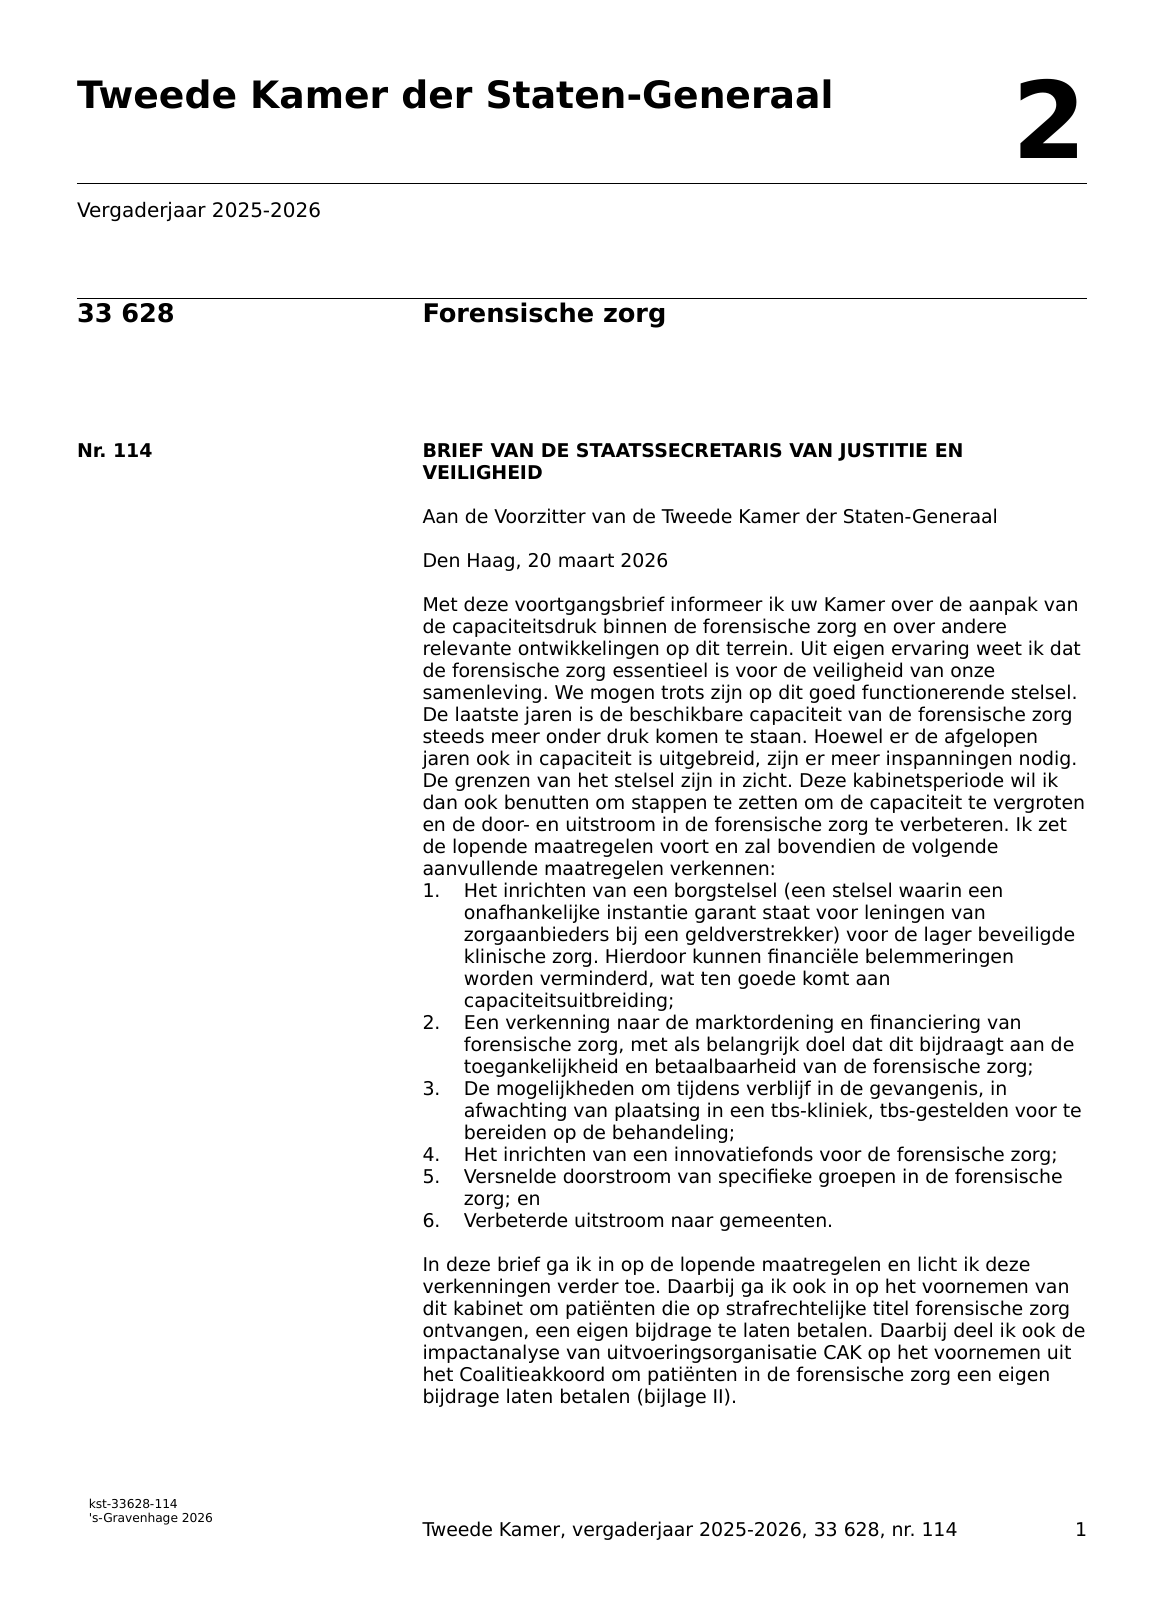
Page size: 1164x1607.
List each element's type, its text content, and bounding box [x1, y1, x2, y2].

text Met deze voortgangsbrief informeer ik uw Kamer over de aanpak van de capaciteitsdruk binnen de forensische zorg en over andere relevante ontwikkelingen op dit terrein. Uit eigen ervaring weet ik dat de forensische zorg essentieel is voor de veiligheid van onze samenleving. We mogen trots zijn op dit goed functionerende stelsel. De laatste jaren is de beschikbare capaciteit van de forensische zorg steeds meer onder druk komen te staan. Hoewel er de afgelopen jaren ook in capaciteit is uitgebreid, zijn er meer inspanningen nodig. De grenzen van het stelsel zijn in zicht. Deze kabinetsperiode wil ik dan ook benutten om stappen te zetten om de capaciteit te vergroten en de door- en uitstroom in de forensische zorg te verbeteren. Ik zet de lopende maatregelen voort en zal bovendien de volgende aanvullende maatregelen verkennen: [422, 594, 1087, 880]
text Den Haag, 20 maart 2026 [422, 550, 1087, 572]
text 6. Verbeterde uitstroom naar gemeenten. [422, 1209, 1087, 1232]
text kst-33628-114 [88, 1497, 323, 1511]
subtitle 33 628 Forensische zorg [77, 299, 1087, 329]
text 's-Gravenhage 2026 [88, 1511, 323, 1525]
text 4. Het inrichten van een innovatiefonds voor de forensische zorg; [422, 1144, 1087, 1166]
table_cell Vergaderjaar 2025-2026 [77, 184, 1087, 298]
table_header 2 [886, 59, 1087, 183]
text Aan de Voorzitter van de Tweede Kamer der Staten-Generaal [422, 506, 1087, 528]
text 2. Een verkenning naar de marktordening en financiering van forensische zorg, met als belangrijk doel dat dit bijdraagt aan de toegankelijkheid en betaalbaarheid van de forensische zorg; [422, 1012, 1087, 1078]
text 3. De mogelijkheden om tijdens verblijf in de gevangenis, in afwachting van plaatsing in een tbs-kliniek, tbs-gestelden voor te bereiden op de behandeling; [422, 1078, 1087, 1144]
table_header Tweede Kamer der Staten-Generaal [77, 59, 886, 183]
text 5. Versnelde doorstroom van specifieke groepen in de forensische zorg; en [422, 1166, 1087, 1209]
subtitle Nr. 114 BRIEF VAN DE STAATSSECRETARIS VAN JUSTITIE EN VEILIGHEID [77, 440, 1087, 484]
text In deze brief ga ik in op de lopende maatregelen en licht ik deze verkenningen verder toe. Daarbij ga ik ook in op het voornemen van dit kabinet om patiënten die op strafrechtelijke titel forensische zorg ontvangen, een eigen bijdrage te laten betalen. Daarbij deel ik ook de impactanalyse van uitvoeringsorganisatie CAK op het voornemen uit het Coalitieakkoord om patiënten in de forensische zorg een eigen bijdrage laten betalen (bijlage II). [422, 1254, 1087, 1408]
text 1. Het inrichten van een borgstelsel (een stelsel waarin een onafhankelijke instantie garant staat voor leningen van zorgaanbieders bij een geldverstrekker) voor de lager beveiligde klinische zorg. Hierdoor kunnen financiële belemmeringen worden verminderd, wat ten goede komt aan capaciteitsuitbreiding; [422, 880, 1087, 1012]
